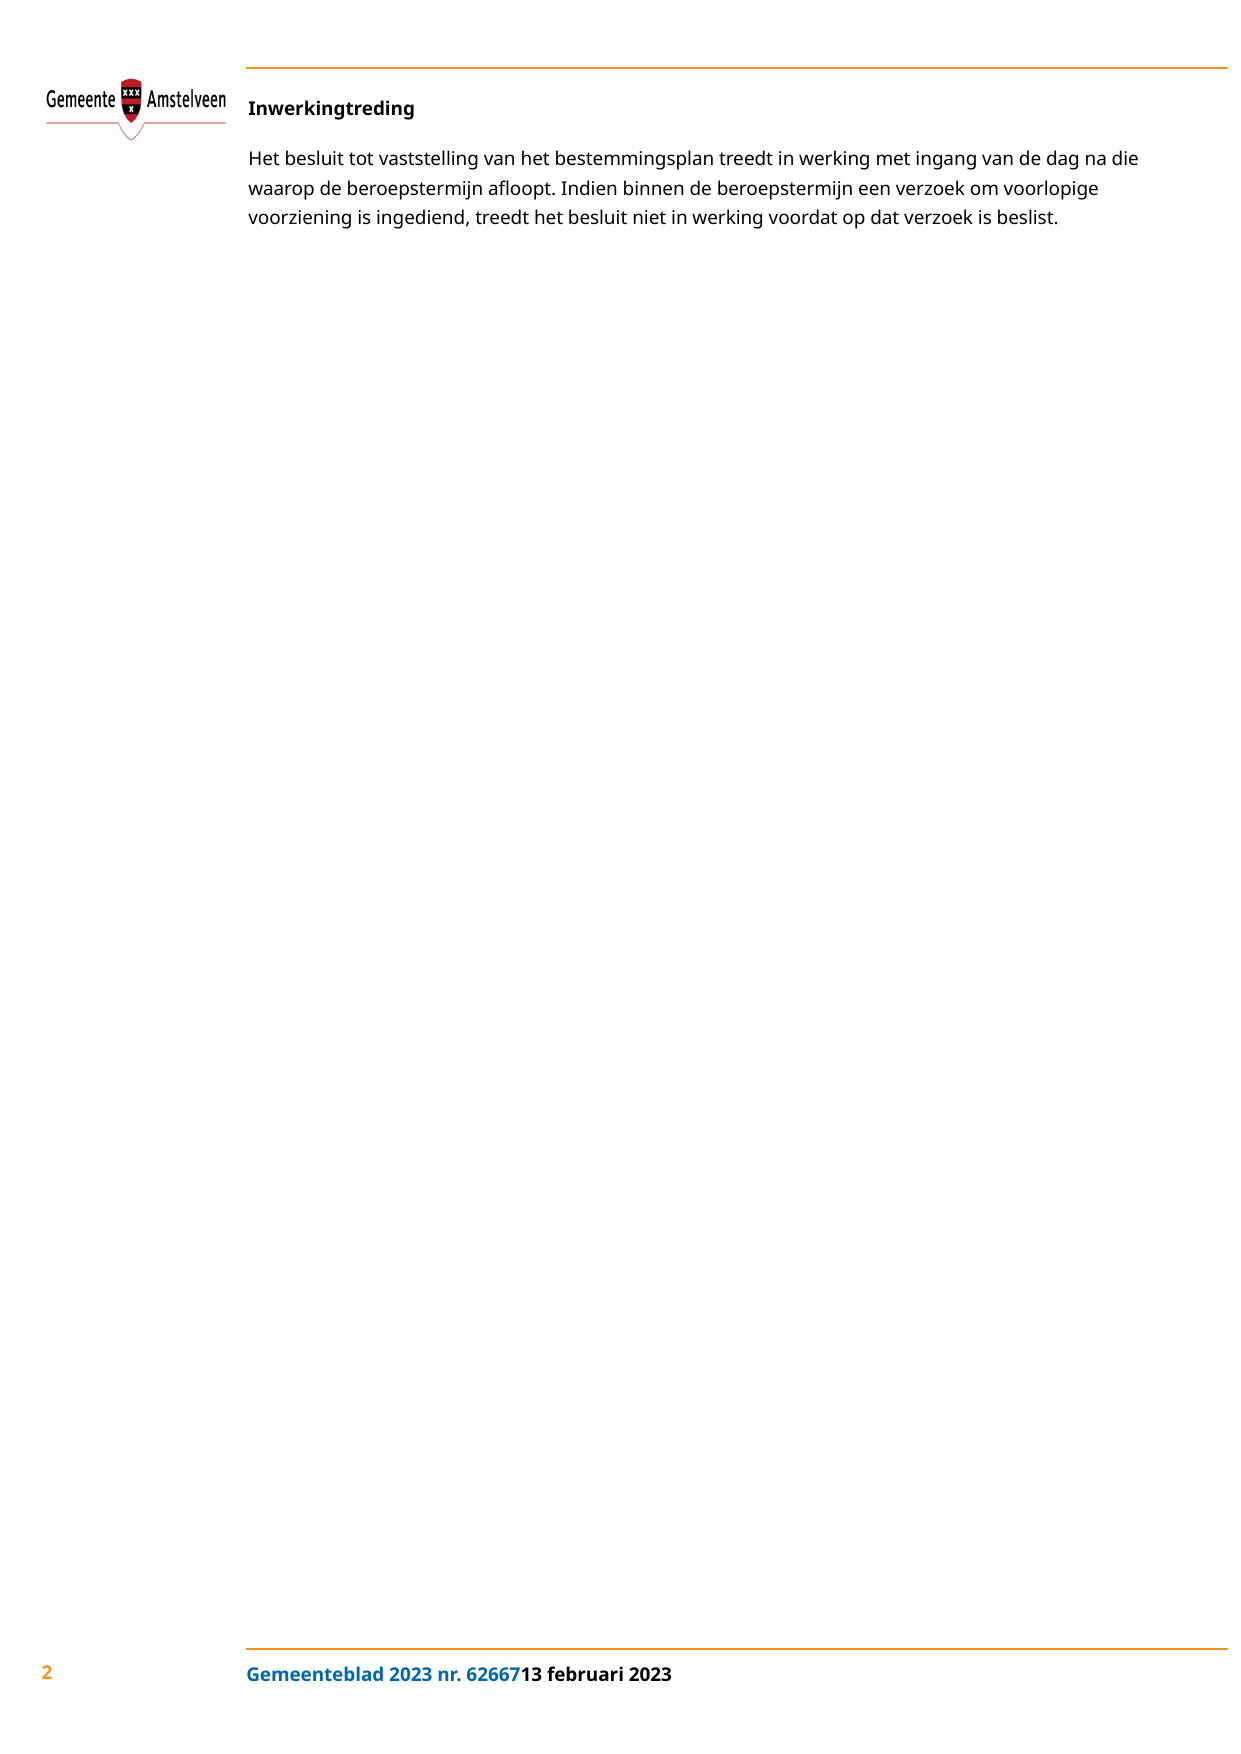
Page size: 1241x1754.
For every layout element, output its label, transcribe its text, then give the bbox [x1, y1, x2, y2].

picture [41, 47, 231, 172]
text Inwerkingtreding [248, 95, 1152, 121]
text Het besluit tot vaststelling van het bestemmingsplan treedt in werking met ingang van de dag na die waarop de beroepstermijn afloopt. Indien binnen de beroepstermijn een verzoek om voorlopige voorziening is ingediend, treedt het besluit niet in werking voordat op dat verzoek is beslist. [248, 145, 1152, 230]
